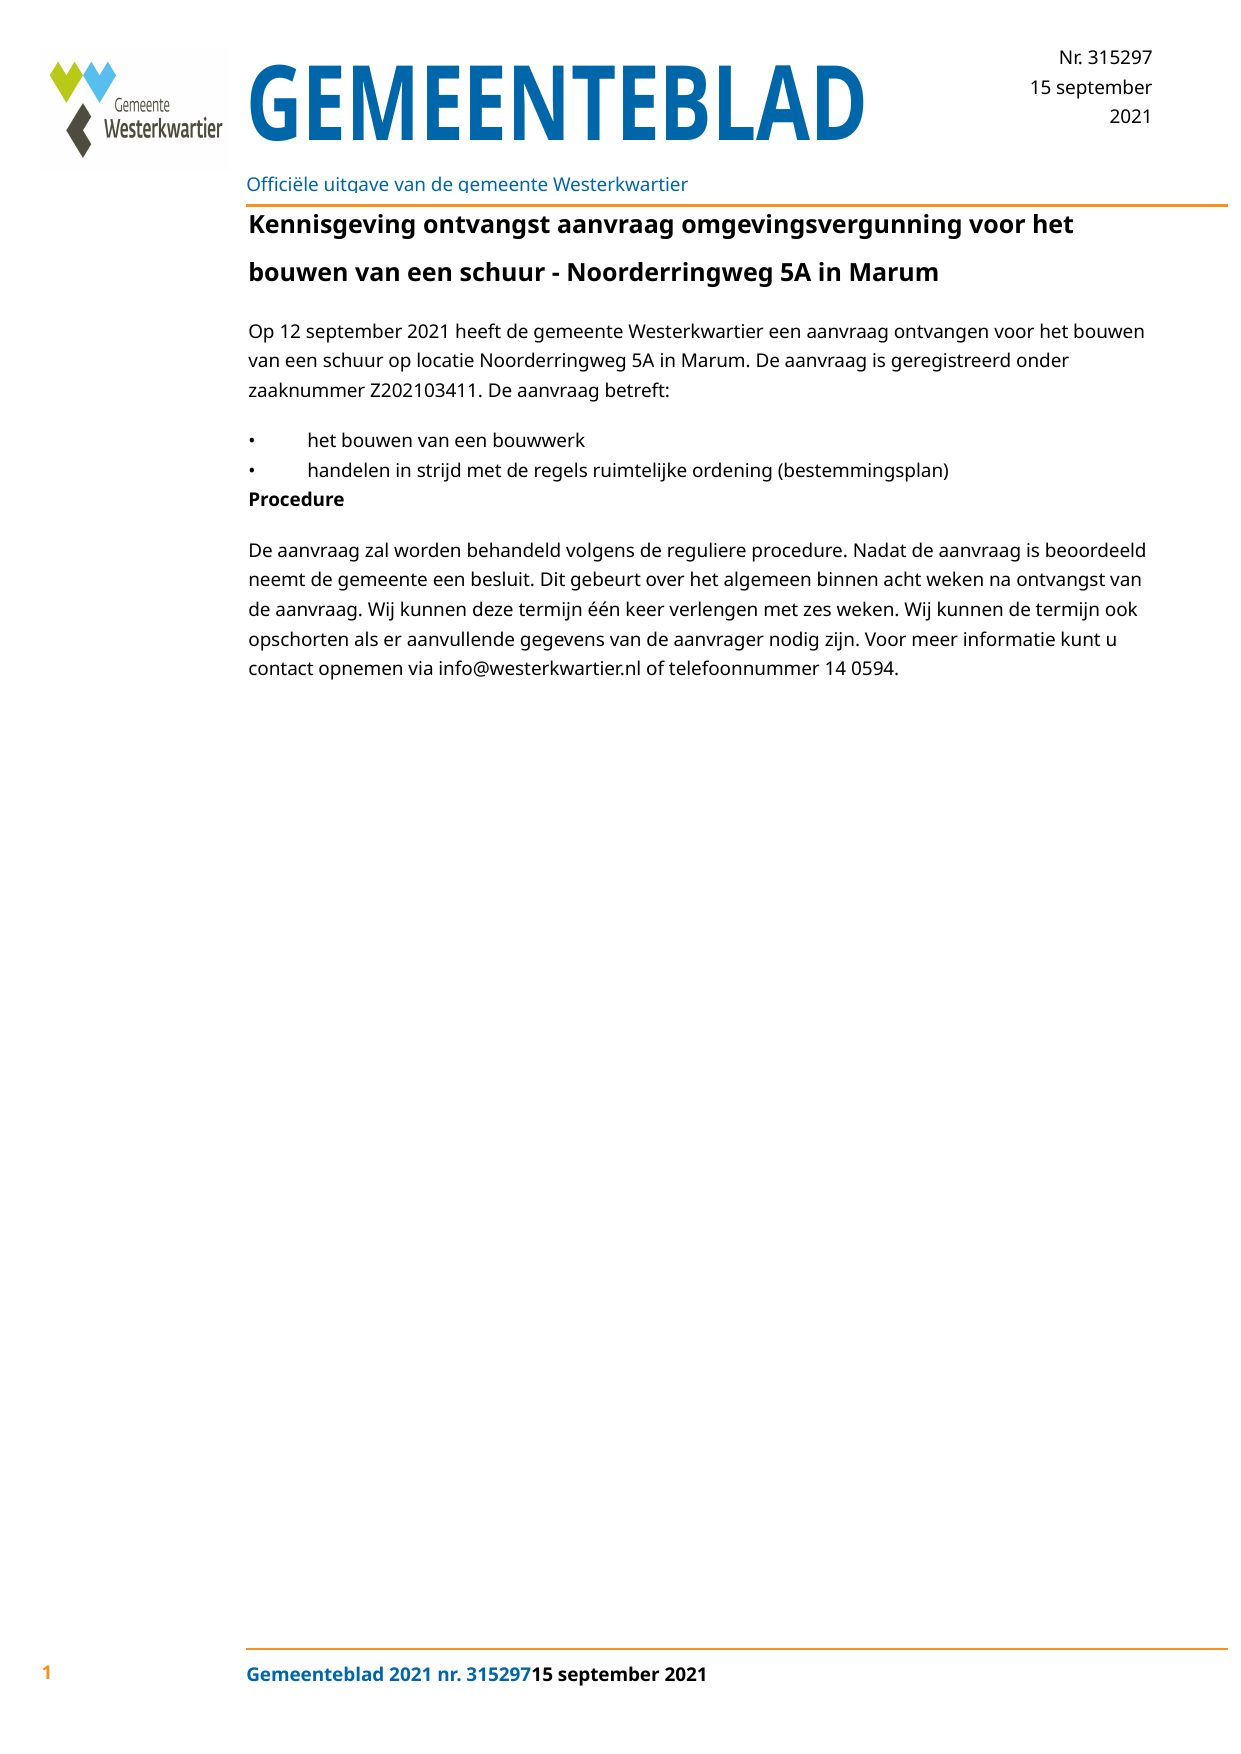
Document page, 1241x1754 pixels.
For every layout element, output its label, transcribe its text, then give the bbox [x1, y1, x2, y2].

text Op 12 september 2021 heeft de gemeente Westerkwartier een aanvraag ontvangen voor het bouwen van een schuur op locatie Noorderringweg 5A in Marum. De aanvraag is geregistreerd onder zaaknummer Z202103411. De aanvraag betreft: [248, 318, 1152, 403]
text De aanvraag zal worden behandeld volgens de reguliere procedure. Nadat de aanvraag is beoordeeld neemt de gemeente een besluit. Dit gebeurt over het algemeen binnen acht weken na ontvangst van de aanvraag. Wij kunnen deze termijn één keer verlengen met zes weken. Wij kunnen de termijn ook opschorten als er aanvullende gegevens van de aanvrager nodig zijn. Voor meer informatie kunt u contact opnemen via info@westerkwartier.nl of telefoonnummer 14 0594. [248, 537, 1152, 681]
list handelen in strijd met de regels ruimtelijke ordening (bestemmingsplan) [248, 457, 1152, 483]
list het bouwen van een bouwwerk [248, 427, 1152, 453]
text Procedure [248, 487, 1152, 512]
text Kennisgeving ontvangst aanvraag omgevingsvergunning voor het bouwen van een schuur - Noorderringweg 5A in Marum [248, 207, 1152, 288]
picture [41, 47, 231, 172]
